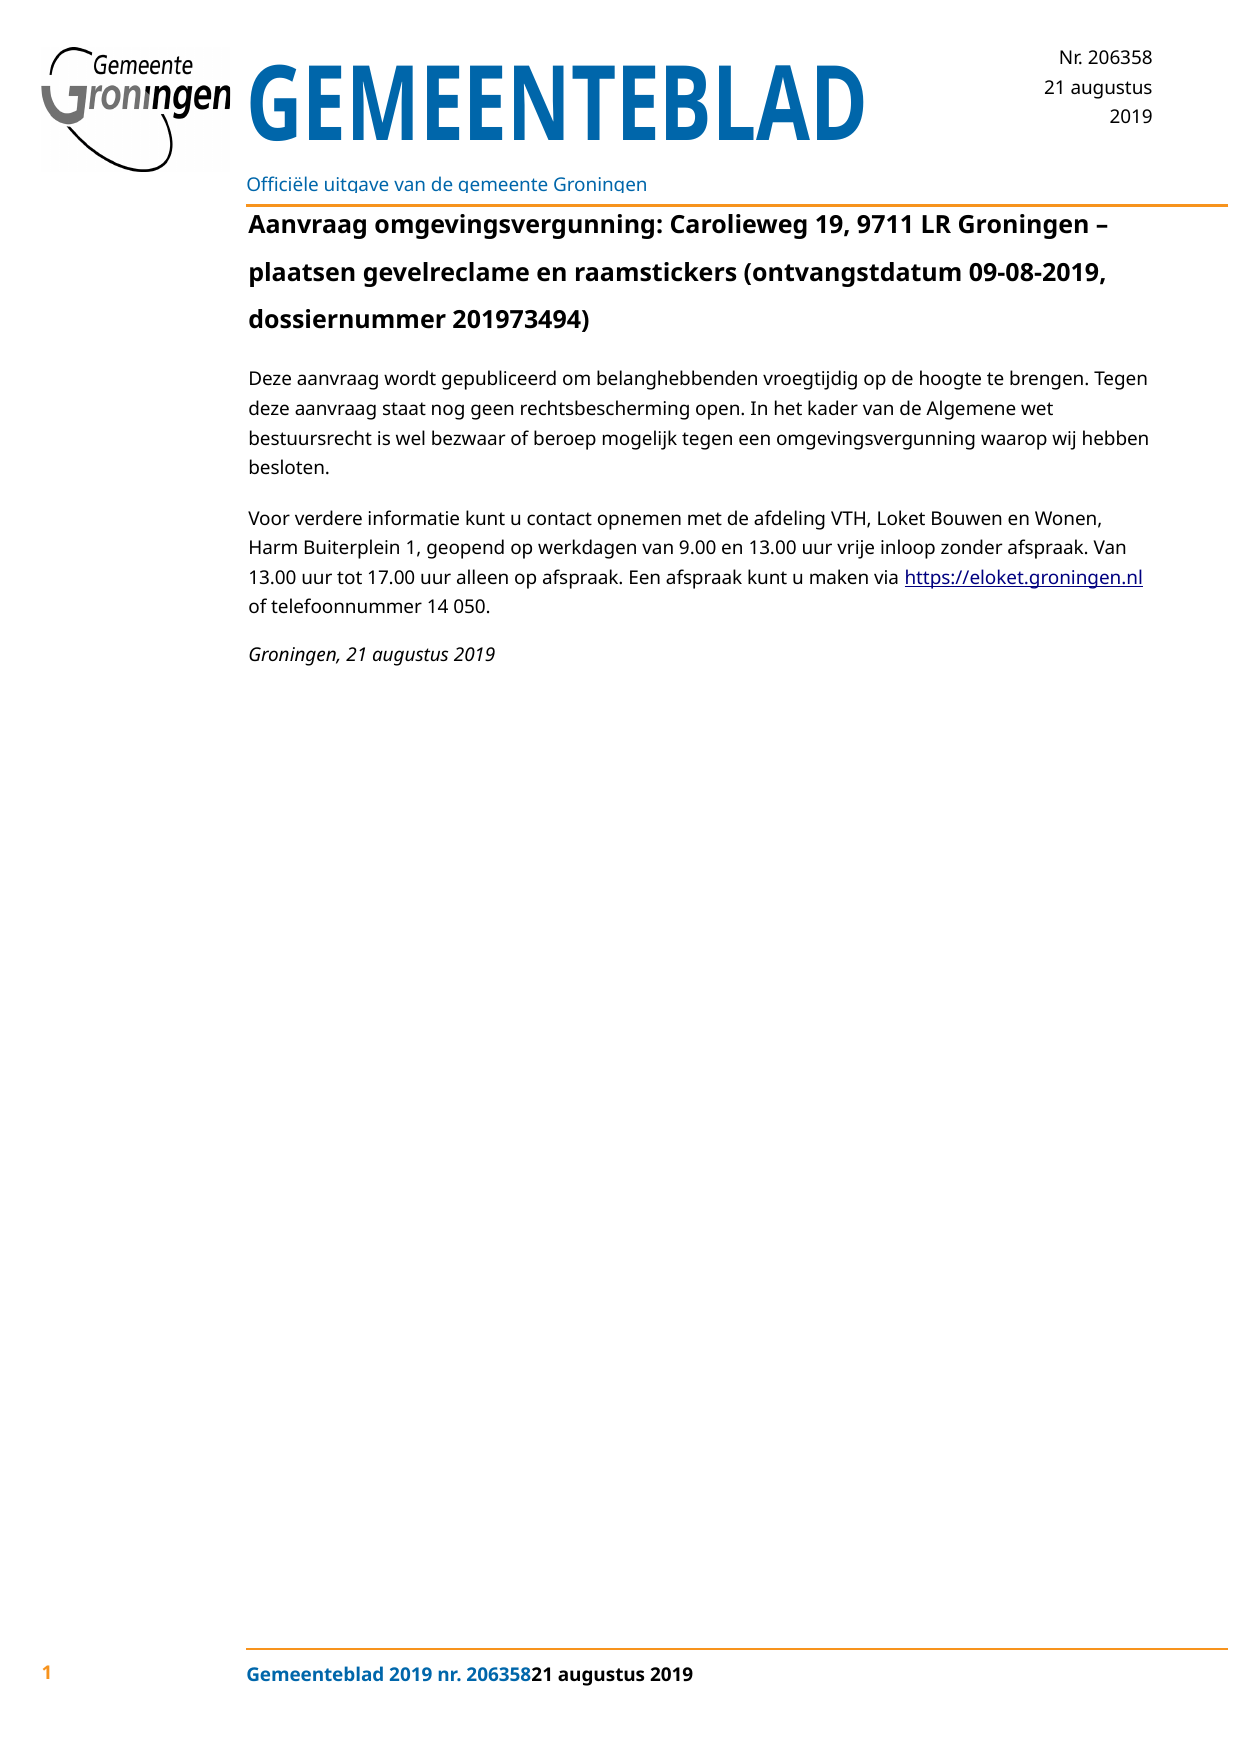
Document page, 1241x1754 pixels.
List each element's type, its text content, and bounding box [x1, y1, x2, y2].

text Groningen, 21 augustus 2019 [248, 641, 1152, 667]
text Deze aanvraag wordt gepubliceerd om belanghebbenden vroegtijdig op de hoogte te brengen. Tegen deze aanvraag staat nog geen rechtsbescherming open. In het kader van de Algemene wet bestuursrecht is wel bezwaar of beroep mogelijk tegen een omgevingsvergunning waarop wij hebben besloten. [248, 366, 1152, 480]
text Aanvraag omgevingsvergunning: Carolieweg 19, 9711 LR Groningen – plaatsen gevelreclame en raamstickers (ontvangstdatum 09-08-2019, dossiernummer 201973494) [248, 207, 1152, 336]
picture [41, 47, 231, 172]
text Voor verdere informatie kunt u contact opnemen met de afdeling VTH, Loket Bouwen en Wonen, Harm Buiterplein 1, geopend op werkdagen van 9.00 en 13.00 uur vrije inloop zonder afspraak. Van 13.00 uur tot 17.00 uur alleen op afspraak. Een afspraak kunt u maken via https://eloket.groningen.nl of telefoonnummer 14 050. [248, 505, 1152, 619]
